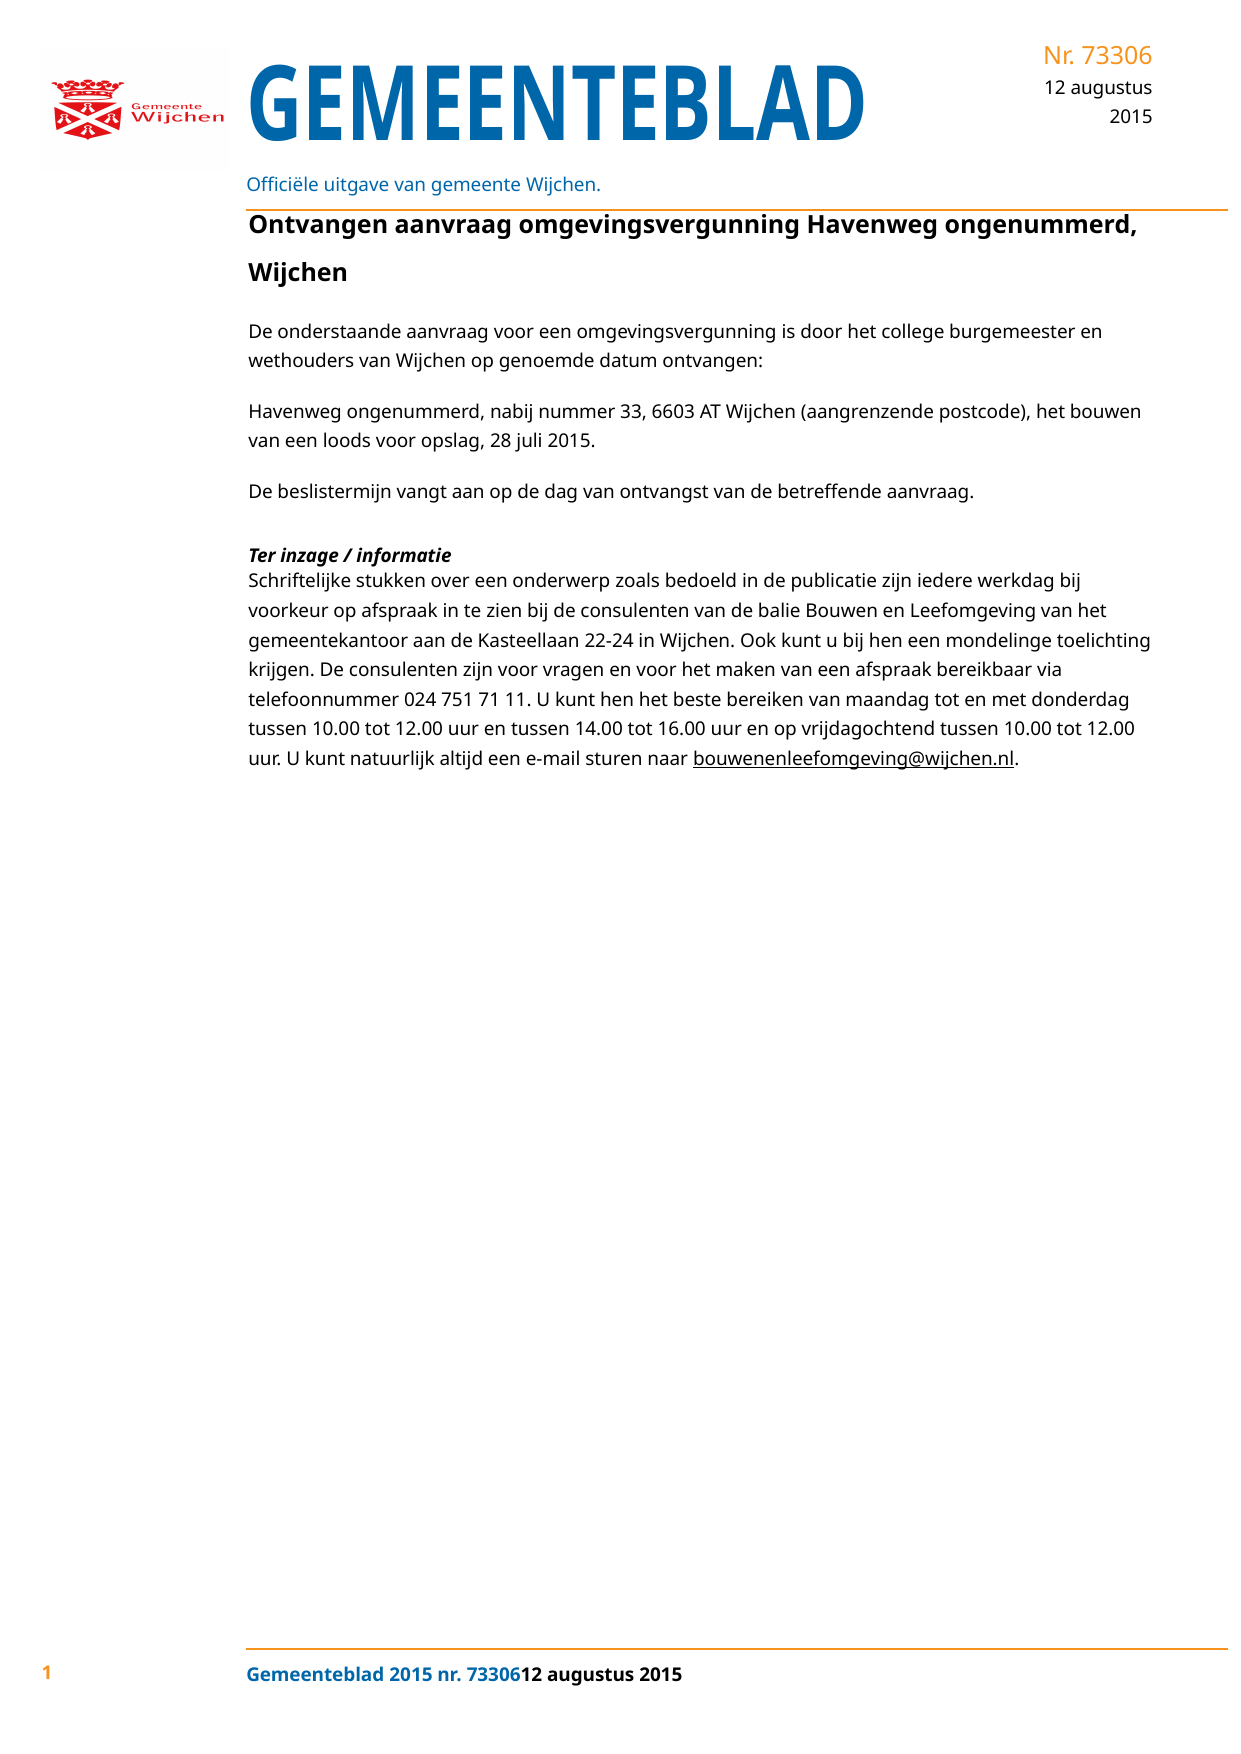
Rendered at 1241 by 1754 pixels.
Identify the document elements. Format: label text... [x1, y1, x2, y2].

text De onderstaande aanvraag voor een omgevingsvergunning is door het college burgemeester en wethouders van Wijchen op genoemde datum ontvangen: [248, 318, 1152, 373]
text Ter inzage / informatie [248, 542, 1152, 568]
text Ontvangen aanvraag omgevingsvergunning Havenweg ongenummerd, Wijchen [248, 211, 1152, 288]
text Havenweg ongenummerd, nabij nummer 33, 6603 AT Wijchen (aangrenzende postcode), het bouwen van een loods voor opslag, 28 juli 2015. [248, 398, 1152, 453]
text De beslistermijn vangt aan op de dag van ontvangst van de betreffende aanvraag. [248, 478, 1152, 504]
text Schriftelijke stukken over een onderwerp zoals bedoeld in de publicatie zijn iedere werkdag bij voorkeur op afspraak in te zien bij de consulenten van de balie Bouwen en Leefomgeving van het gemeentekantoor aan de Kasteellaan 22-24 in Wijchen. Ook kunt u bij hen een mondelinge toelichting krijgen. De consulenten zijn voor vragen en voor het maken van een afspraak bereikbaar via telefoonnummer 024 751 71 11. U kunt hen het beste bereiken van maandag tot en met donderdag tussen 10.00 tot 12.00 uur en tussen 14.00 tot 16.00 uur en op vrijdagochtend tussen 10.00 tot 12.00 uur. U kunt natuurlijk altijd een e-mail sturen naar bouwenenleefomgeving@wijchen.nl. [248, 568, 1152, 771]
picture [41, 47, 231, 172]
